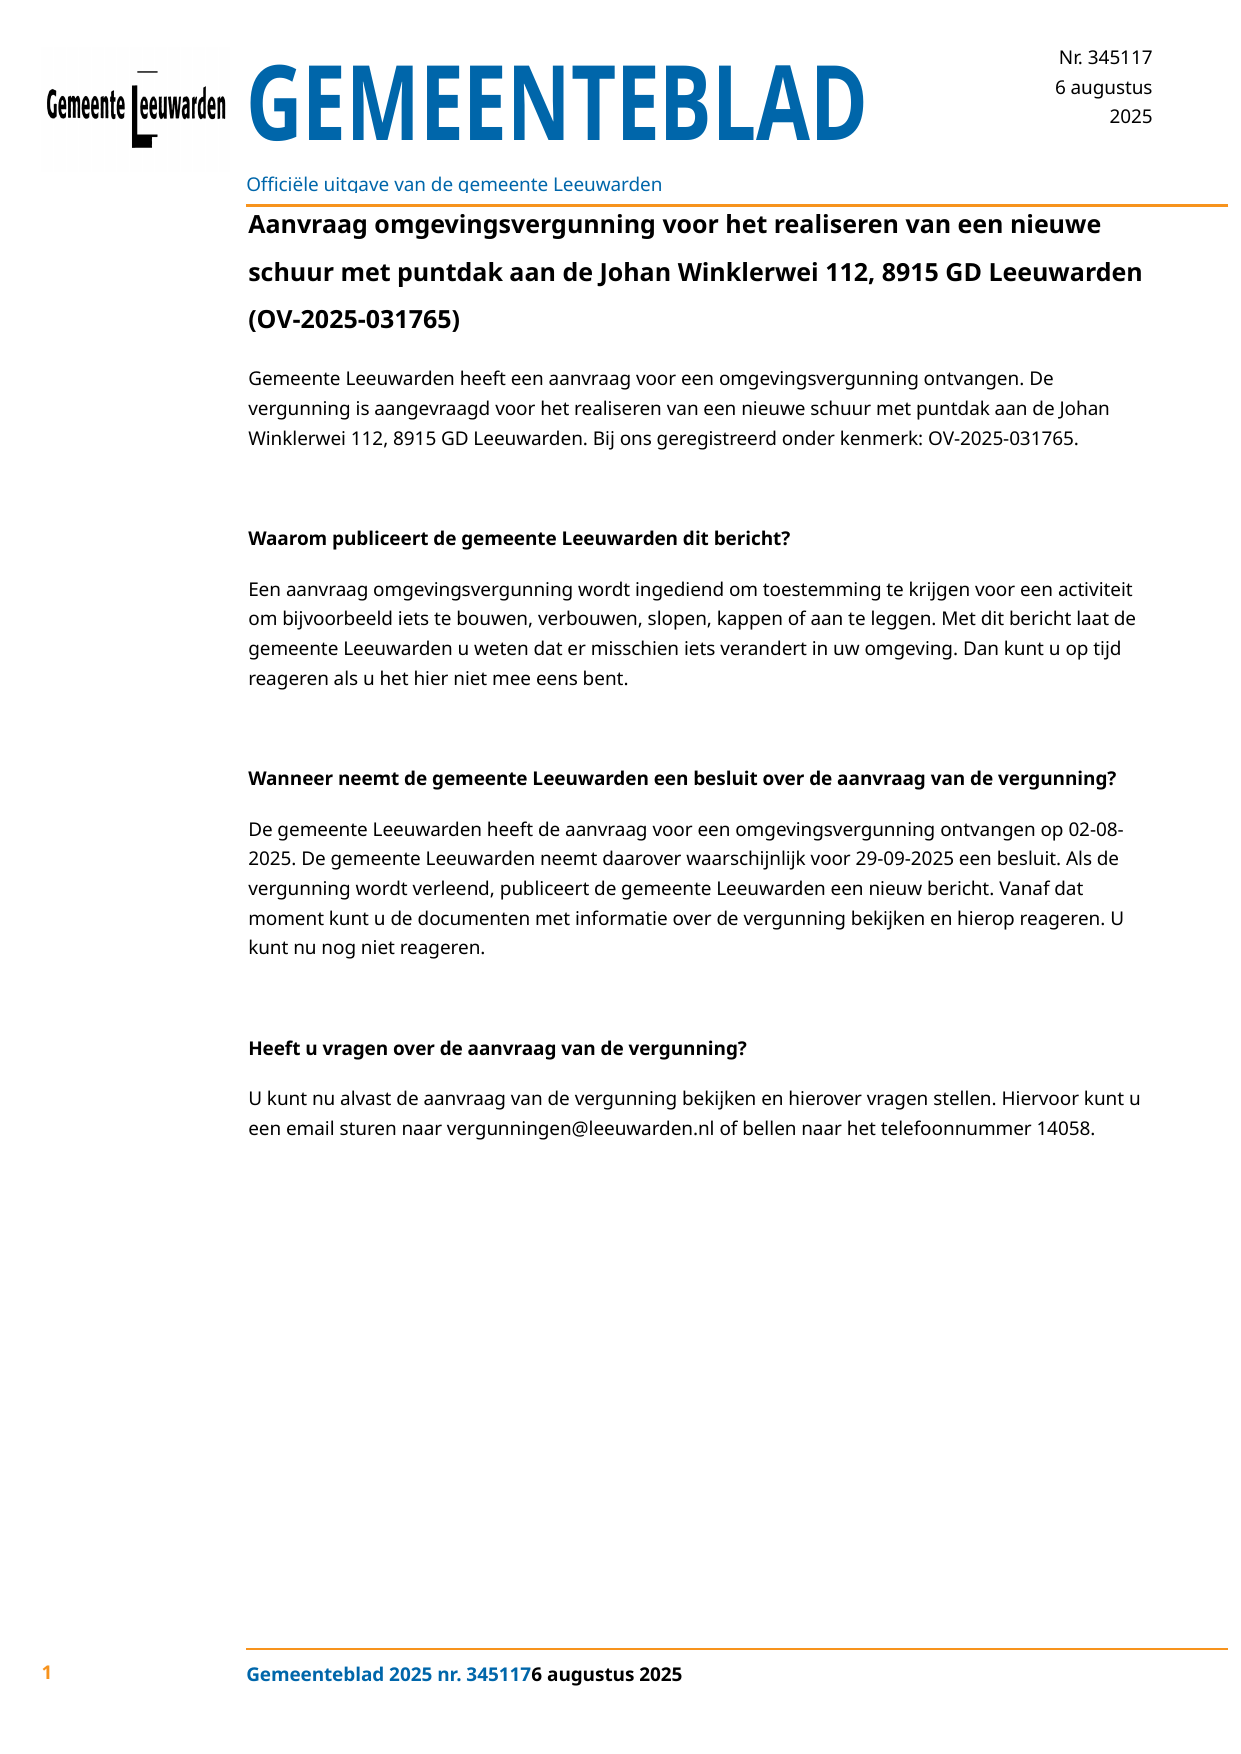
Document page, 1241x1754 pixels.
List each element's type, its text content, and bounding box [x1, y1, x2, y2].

text Een aanvraag omgevingsvergunning wordt ingediend om toestemming te krijgen voor een activiteit om bijvoorbeeld iets te bouwen, verbouwen, slopen, kappen of aan te leggen. Met dit bericht laat de gemeente Leeuwarden u weten dat er misschien iets verandert in uw omgeving. Dan kunt u op tijd reageren als u het hier niet mee eens bent. [248, 576, 1152, 690]
text Wanneer neemt de gemeente Leeuwarden een besluit over de aanvraag van de vergunning? [248, 766, 1152, 791]
text Waarom publiceert de gemeente Leeuwarden dit bericht? [248, 526, 1152, 551]
text Aanvraag omgevingsvergunning voor het realiseren van een nieuwe schuur met puntdak aan de Johan Winklerwei 112, 8915 GD Leeuwarden (OV-2025-031765) [248, 207, 1152, 336]
picture [41, 47, 231, 172]
text Gemeente Leeuwarden heeft een aanvraag voor een omgevingsvergunning ontvangen. De vergunning is aangevraagd voor het realiseren van een nieuwe schuur met puntdak aan de Johan Winklerwei 112, 8915 GD Leeuwarden. Bij ons geregistreerd onder kenmerk: OV-2025-031765. [248, 366, 1152, 450]
text U kunt nu alvast de aanvraag van de vergunning bekijken en hierover vragen stellen. Hiervoor kunt u een email sturen naar vergunningen@leeuwarden.nl of bellen naar het telefoonnummer 14058. [248, 1086, 1152, 1141]
text De gemeente Leeuwarden heeft de aanvraag voor een omgevingsvergunning ontvangen op 02-08-2025. De gemeente Leeuwarden neemt daarover waarschijnlijk voor 29-09-2025 een besluit. Als de vergunning wordt verleend, publiceert de gemeente Leeuwarden een nieuw bericht. Vanaf dat moment kunt u de documenten met informatie over de vergunning bekijken en hierop reageren. U kunt nu nog niet reageren. [248, 816, 1152, 960]
text Heeft u vragen over de aanvraag van de vergunning? [248, 1035, 1152, 1061]
